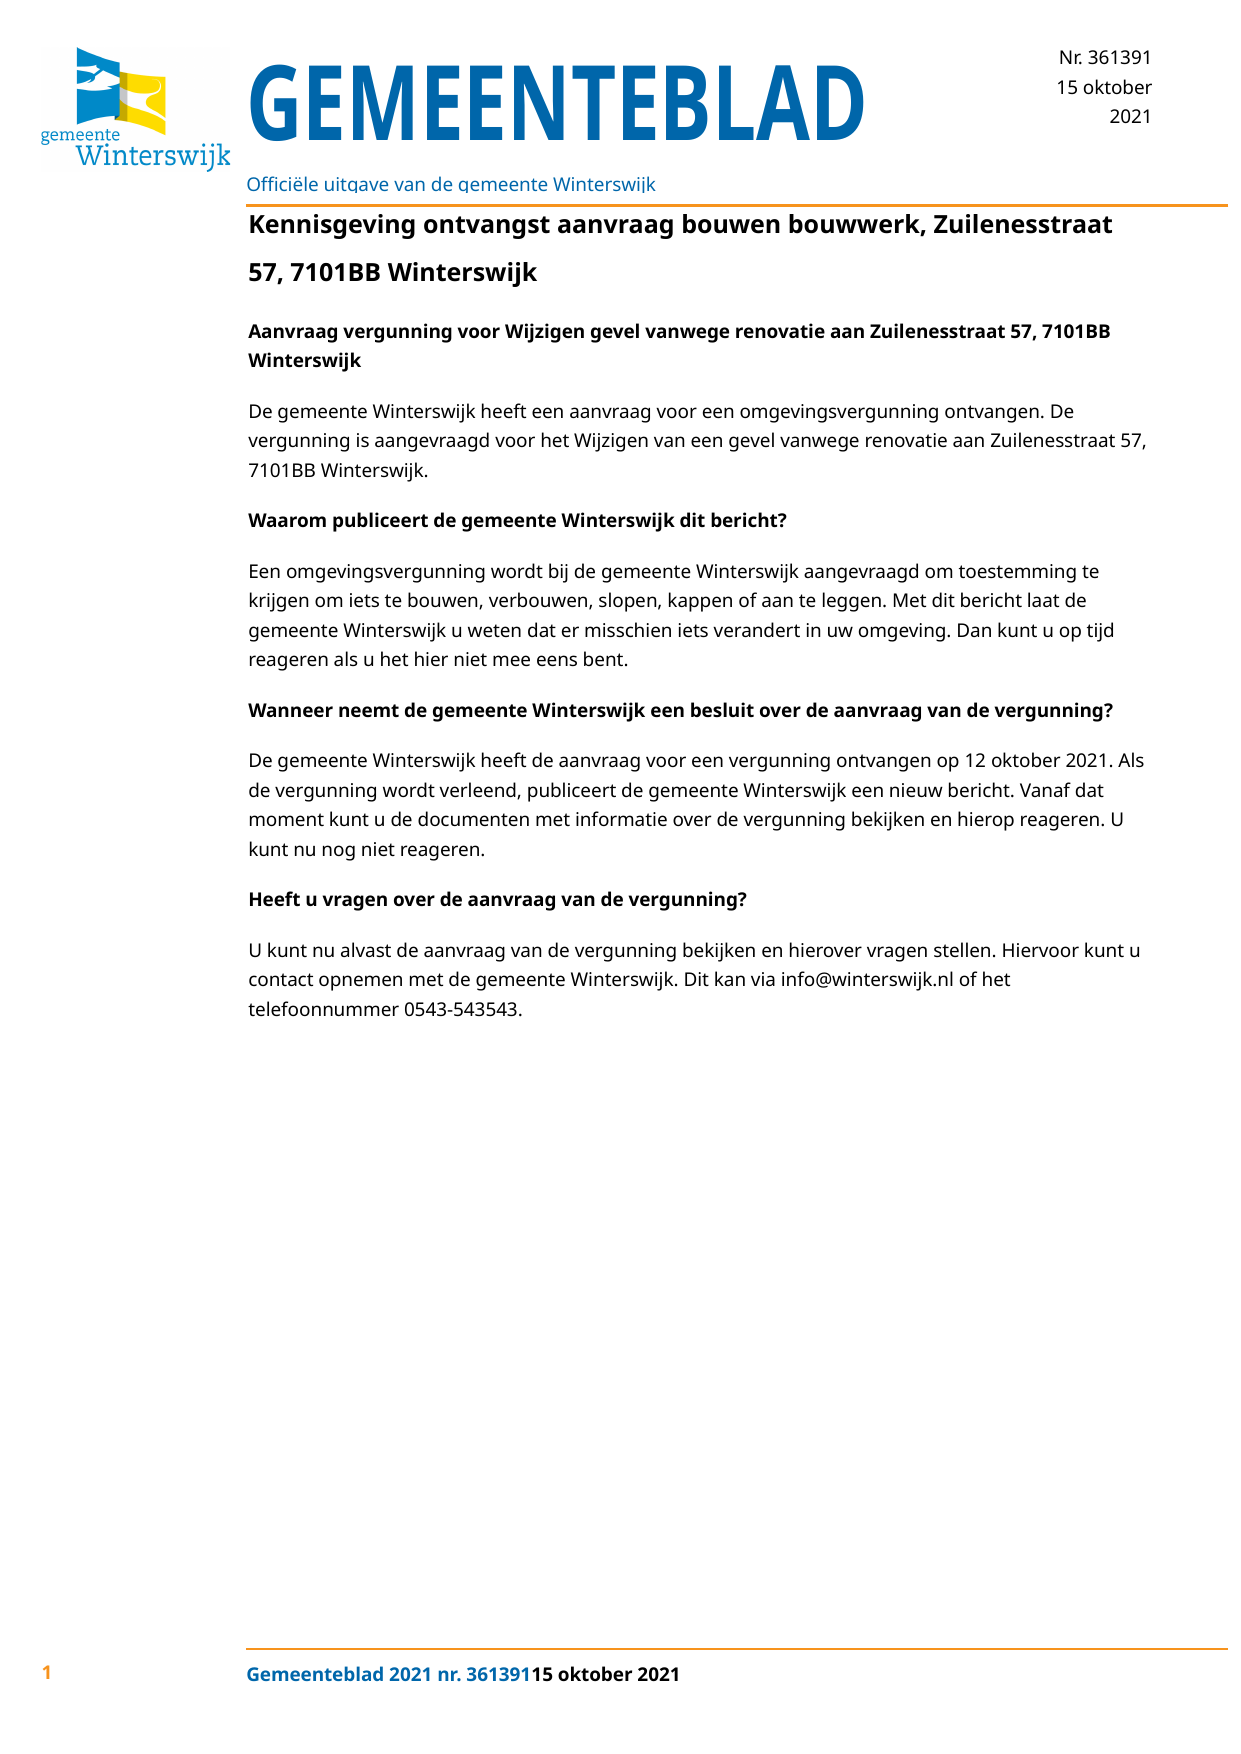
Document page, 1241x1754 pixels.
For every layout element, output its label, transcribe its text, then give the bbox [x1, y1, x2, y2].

text De gemeente Winterswijk heeft de aanvraag voor een vergunning ontvangen op 12 oktober 2021. Als de vergunning wordt verleend, publiceert de gemeente Winterswijk een nieuw bericht. Vanaf dat moment kunt u de documenten met informatie over de vergunning bekijken en hierop reageren. U kunt nu nog niet reageren. [248, 747, 1152, 862]
text Een omgevingsvergunning wordt bij de gemeente Winterswijk aangevraagd om toestemming te krijgen om iets te bouwen, verbouwen, slopen, kappen of aan te leggen. Met dit bericht laat de gemeente Winterswijk u weten dat er misschien iets verandert in uw omgeving. Dan kunt u op tijd reageren als u het hier niet mee eens bent. [248, 558, 1152, 672]
text Heeft u vragen over de aanvraag van de vergunning? [248, 887, 1152, 912]
text De gemeente Winterswijk heeft een aanvraag voor een omgevingsvergunning ontvangen. De vergunning is aangevraagd voor het Wijzigen van een gevel vanwege renovatie aan Zuilenesstraat 57, 7101BB Winterswijk. [248, 398, 1152, 483]
text Aanvraag vergunning voor Wijzigen gevel vanwege renovatie aan Zuilenesstraat 57, 7101BB Winterswijk [248, 318, 1152, 373]
text Waarom publiceert de gemeente Winterswijk dit bericht? [248, 507, 1152, 533]
picture [225, 153, 231, 162]
text Wanneer neemt de gemeente Winterswijk een besluit over de aanvraag van de vergunning? [248, 697, 1152, 723]
picture [41, 47, 231, 172]
text Kennisgeving ontvangst aanvraag bouwen bouwwerk, Zuilenesstraat 57, 7101BB Winterswijk [248, 207, 1152, 288]
text U kunt nu alvast de aanvraag van de vergunning bekijken en hierover vragen stellen. Hiervoor kunt u contact opnemen met de gemeente Winterswijk. Dit kan via info@winterswijk.nl of het telefoonnummer 0543-543543. [248, 937, 1152, 1022]
